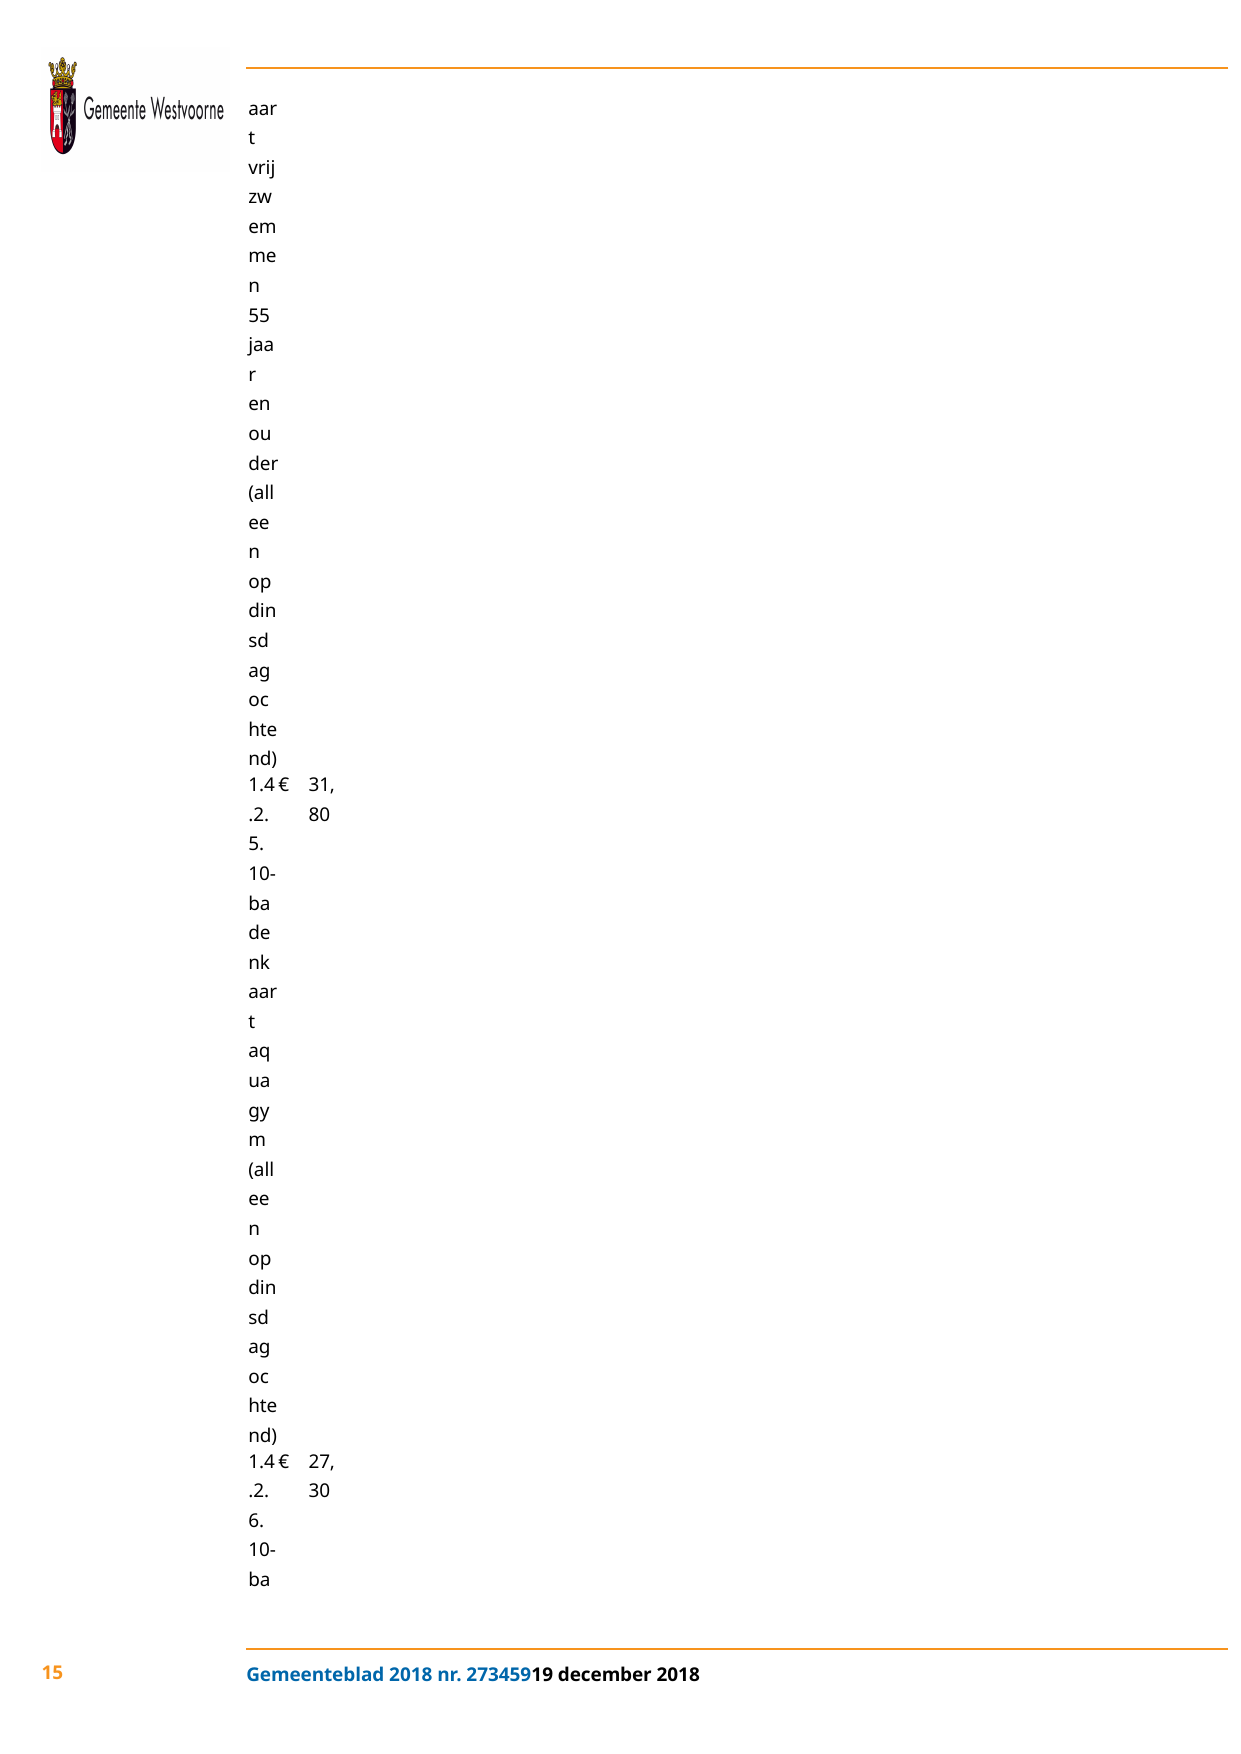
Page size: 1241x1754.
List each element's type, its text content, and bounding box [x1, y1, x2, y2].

table_cell [489, 771, 519, 1448]
table_cell [459, 1448, 489, 1592]
table_cell € [278, 771, 308, 1448]
table_cell [489, 95, 519, 771]
table_cell [519, 1448, 549, 1592]
table_cell [399, 1448, 429, 1592]
table_cell [338, 771, 368, 1448]
table_cell 1.4.2.5. 10-badenkaart aqua gym (alleen op dinsdag ochtend) [248, 771, 278, 1448]
table_cell [399, 771, 429, 1448]
table_cell [519, 95, 549, 771]
table_cell [369, 95, 398, 771]
table_cell 1.4.2.6. 10-ba [248, 1448, 278, 1592]
table_cell [429, 1448, 459, 1592]
table_cell [308, 95, 338, 771]
table_cell [278, 95, 308, 771]
table_cell [338, 95, 368, 771]
table_cell [489, 1448, 519, 1592]
table_cell [369, 1448, 398, 1592]
table_cell € [278, 1448, 308, 1592]
table_cell [338, 1448, 368, 1592]
table_cell 31,80 [308, 771, 338, 1448]
table_cell 27,30 [308, 1448, 338, 1592]
table_cell [429, 95, 459, 771]
table_cell [519, 771, 549, 1448]
table_cell [429, 771, 459, 1448]
table_cell [399, 95, 429, 771]
table_cell aart vrijzwemmen 55 jaar en ouder (alleen op dinsdag ochtend) [248, 95, 278, 771]
table_cell [459, 95, 489, 771]
table_cell [369, 771, 398, 1448]
picture [41, 47, 231, 172]
table_cell [459, 771, 489, 1448]
